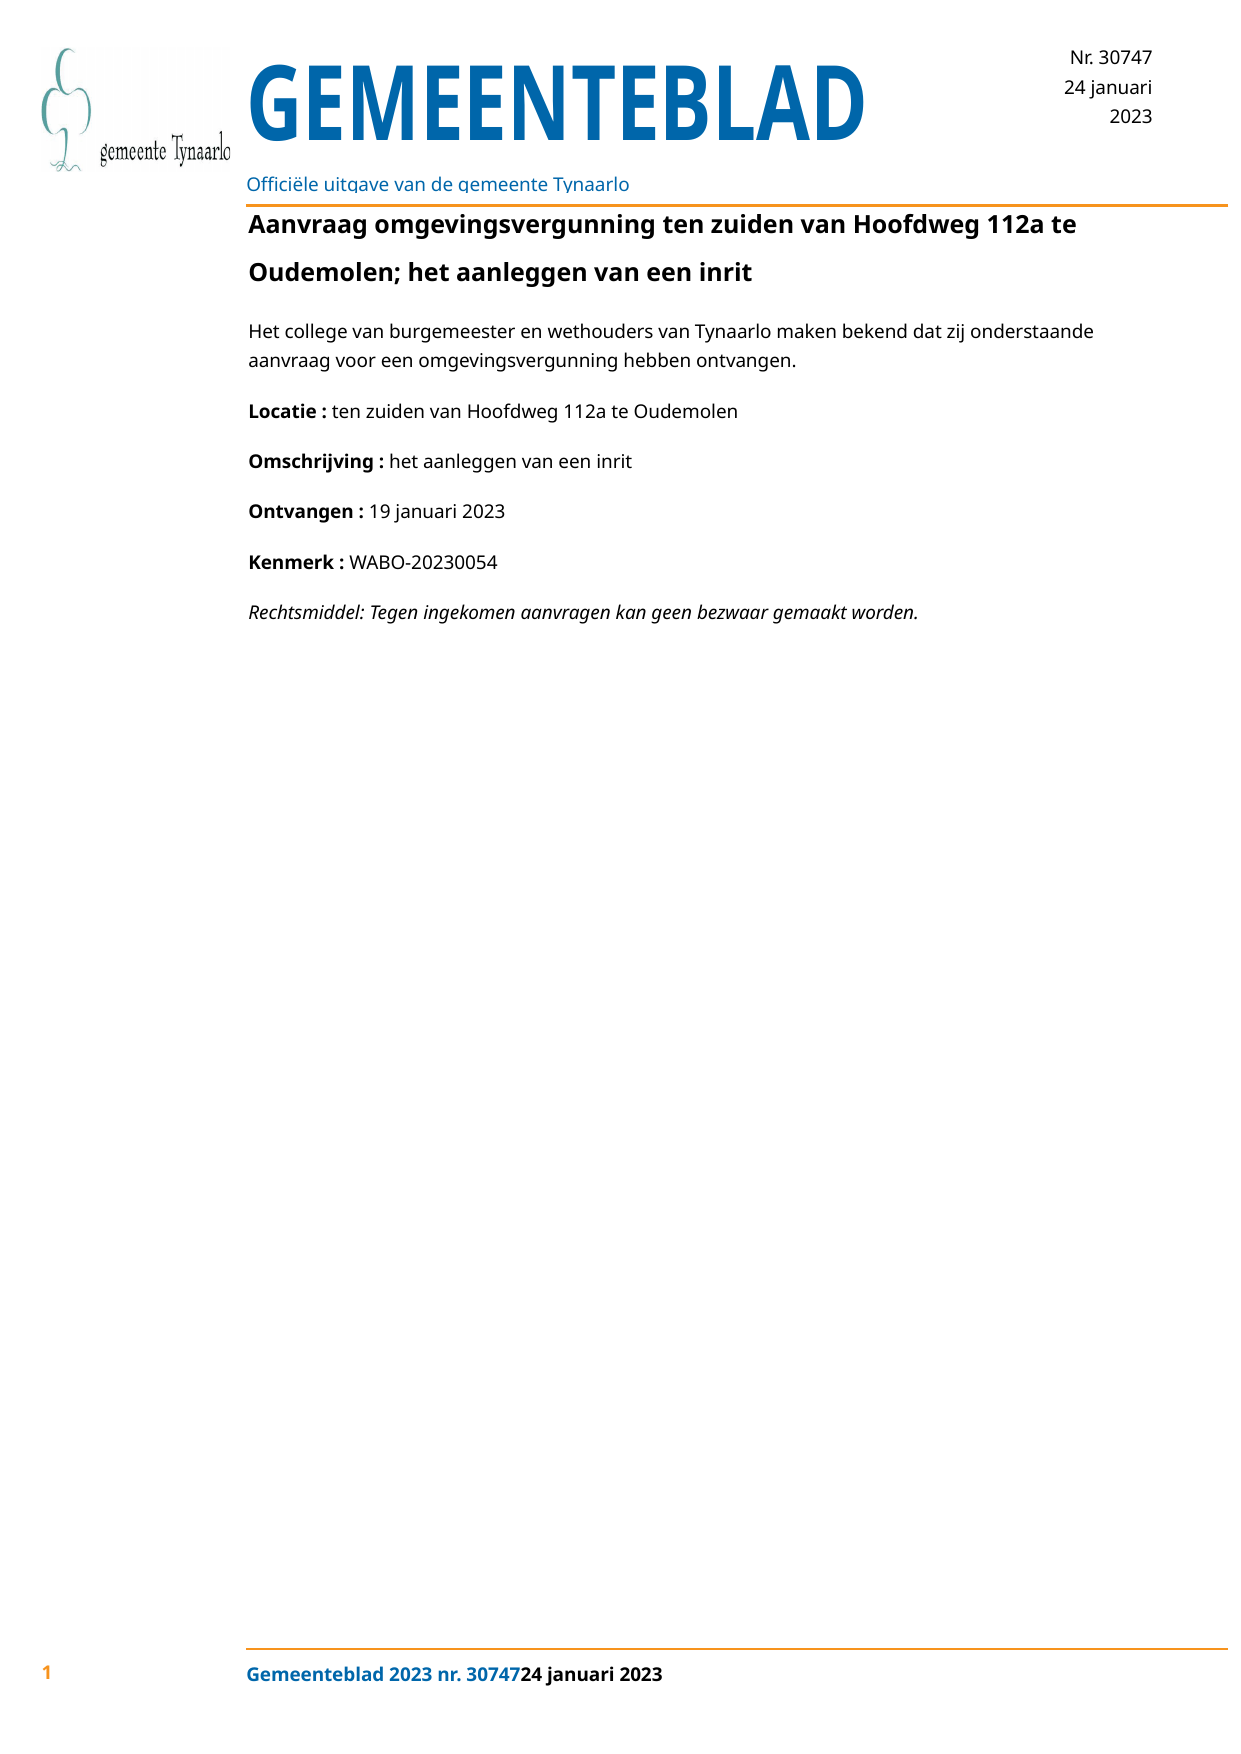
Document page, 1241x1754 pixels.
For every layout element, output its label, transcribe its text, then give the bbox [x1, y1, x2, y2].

text Ontvangen : 19 januari 2023 [248, 499, 1152, 524]
text Locatie : ten zuiden van Hoofdweg 112a te Oudemolen [248, 398, 1152, 424]
picture [41, 47, 231, 172]
text Aanvraag omgevingsvergunning ten zuiden van Hoofdweg 112a te Oudemolen; het aanleggen van een inrit [248, 207, 1152, 288]
text Omschrijving : het aanleggen van een inrit [248, 448, 1152, 474]
text Rechtsmiddel: Tegen ingekomen aanvragen kan geen bezwaar gemaakt worden. [248, 599, 1152, 625]
text Het college van burgemeester en wethouders van Tynaarlo maken bekend dat zij onderstaande aanvraag voor een omgevingsvergunning hebben ontvangen. [248, 318, 1152, 373]
text Kenmerk : WABO-20230054 [248, 549, 1152, 575]
